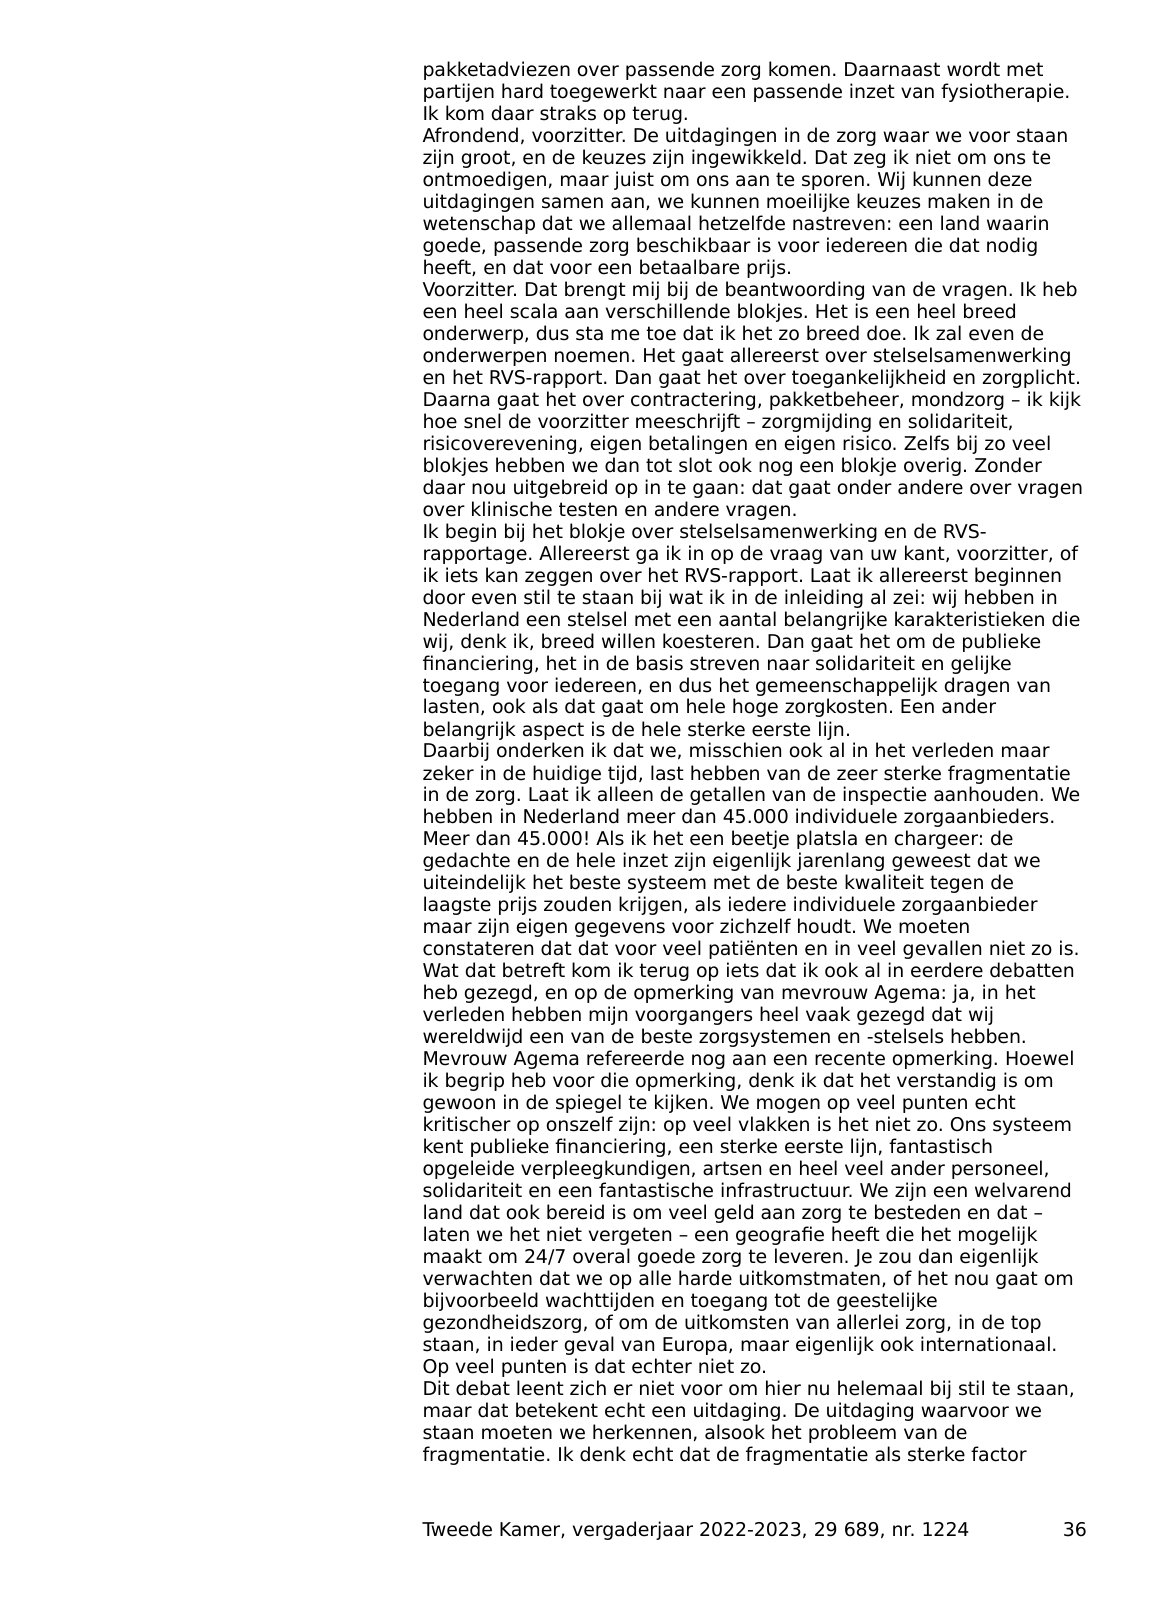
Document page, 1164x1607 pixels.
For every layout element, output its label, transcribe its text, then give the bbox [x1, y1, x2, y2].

text Afrondend, voorzitter. De uitdagingen in de zorg waar we voor staan zijn groot, en de keuzes zijn ingewikkeld. Dat zeg ik niet om ons te ontmoedigen, maar juist om ons aan te sporen. Wij kunnen deze uitdagingen samen aan, we kunnen moeilijke keuzes maken in de wetenschap dat we allemaal hetzelfde nastreven: een land waarin goede, passende zorg beschikbaar is voor iedereen die dat nodig heeft, en dat voor een betaalbare prijs. [422, 125, 1087, 279]
text Wat dat betreft kom ik terug op iets dat ik ook al in eerdere debatten heb gezegd, en op de opmerking van mevrouw Agema: ja, in het verleden hebben mijn voorgangers heel vaak gezegd dat wij wereldwijd een van de beste zorgsystemen en -stelsels hebben. Mevrouw Agema refereerde nog aan een recente opmerking. Hoewel ik begrip heb voor die opmerking, denk ik dat het verstandig is om gewoon in de spiegel te kijken. We mogen op veel punten echt kritischer op onszelf zijn: op veel vlakken is het niet zo. Ons systeem kent publieke financiering, een sterke eerste lijn, fantastisch opgeleide verpleegkundigen, artsen en heel veel ander personeel, solidariteit en een fantastische infrastructuur. We zijn een welvarend land dat ook bereid is om veel geld aan zorg te besteden en dat – laten we het niet vergeten – een geografie heeft die het mogelijk maakt om 24/7 overal goede zorg te leveren. Je zou dan eigenlijk verwachten dat we op alle harde uitkomstmaten, of het nou gaat om bijvoorbeeld wachttijden en toegang tot de geestelijke gezondheidszorg, of om de uitkomsten van allerlei zorg, in de top staan, in ieder geval van Europa, maar eigenlijk ook internationaal. Op veel punten is dat echter niet zo. [422, 960, 1087, 1378]
text Ik begin bij het blokje over stelselsamenwerking en de RVS-rapportage. Allereerst ga ik in op de vraag van uw kant, voorzitter, of ik iets kan zeggen over het RVS-rapport. Laat ik allereerst beginnen door even stil te staan bij wat ik in de inleiding al zei: wij hebben in Nederland een stelsel met een aantal belangrijke karakteristieken die wij, denk ik, breed willen koesteren. Dan gaat het om de publieke financiering, het in de basis streven naar solidariteit en gelijke toegang voor iedereen, en dus het gemeenschappelijk dragen van lasten, ook als dat gaat om hele hoge zorgkosten. Een ander belangrijk aspect is de hele sterke eerste lijn. [422, 521, 1087, 740]
text pakketadviezen over passende zorg komen. Daarnaast wordt met partijen hard toegewerkt naar een passende inzet van fysiotherapie. Ik kom daar straks op terug. [422, 59, 1087, 125]
text Voorzitter. Dat brengt mij bij de beantwoording van de vragen. Ik heb een heel scala aan verschillende blokjes. Het is een heel breed onderwerp, dus sta me toe dat ik het zo breed doe. Ik zal even de onderwerpen noemen. Het gaat allereerst over stelselsamenwerking en het RVS-rapport. Dan gaat het over toegankelijkheid en zorgplicht. Daarna gaat het over contractering, pakketbeheer, mondzorg – ik kijk hoe snel de voorzitter meeschrijft – zorgmijding en solidariteit, risicoverevening, eigen betalingen en eigen risico. Zelfs bij zo veel blokjes hebben we dan tot slot ook nog een blokje overig. Zonder daar nou uitgebreid op in te gaan: dat gaat onder andere over vragen over klinische testen en andere vragen. [422, 279, 1087, 521]
text Daarbij onderken ik dat we, misschien ook al in het verleden maar zeker in de huidige tijd, last hebben van de zeer sterke fragmentatie in de zorg. Laat ik alleen de getallen van de inspectie aanhouden. We hebben in Nederland meer dan 45.000 individuele zorgaanbieders. Meer dan 45.000! Als ik het een beetje platsla en chargeer: de gedachte en de hele inzet zijn eigenlijk jarenlang geweest dat we uiteindelijk het beste systeem met de beste kwaliteit tegen de laagste prijs zouden krijgen, als iedere individuele zorgaanbieder maar zijn eigen gegevens voor zichzelf houdt. We moeten constateren dat dat voor veel patiënten en in veel gevallen niet zo is. [422, 740, 1087, 960]
text Dit debat leent zich er niet voor om hier nu helemaal bij stil te staan, maar dat betekent echt een uitdaging. De uitdaging waarvoor we staan moeten we herkennen, alsook het probleem van de fragmentatie. Ik denk echt dat de fragmentatie als sterke factor [422, 1378, 1087, 1466]
